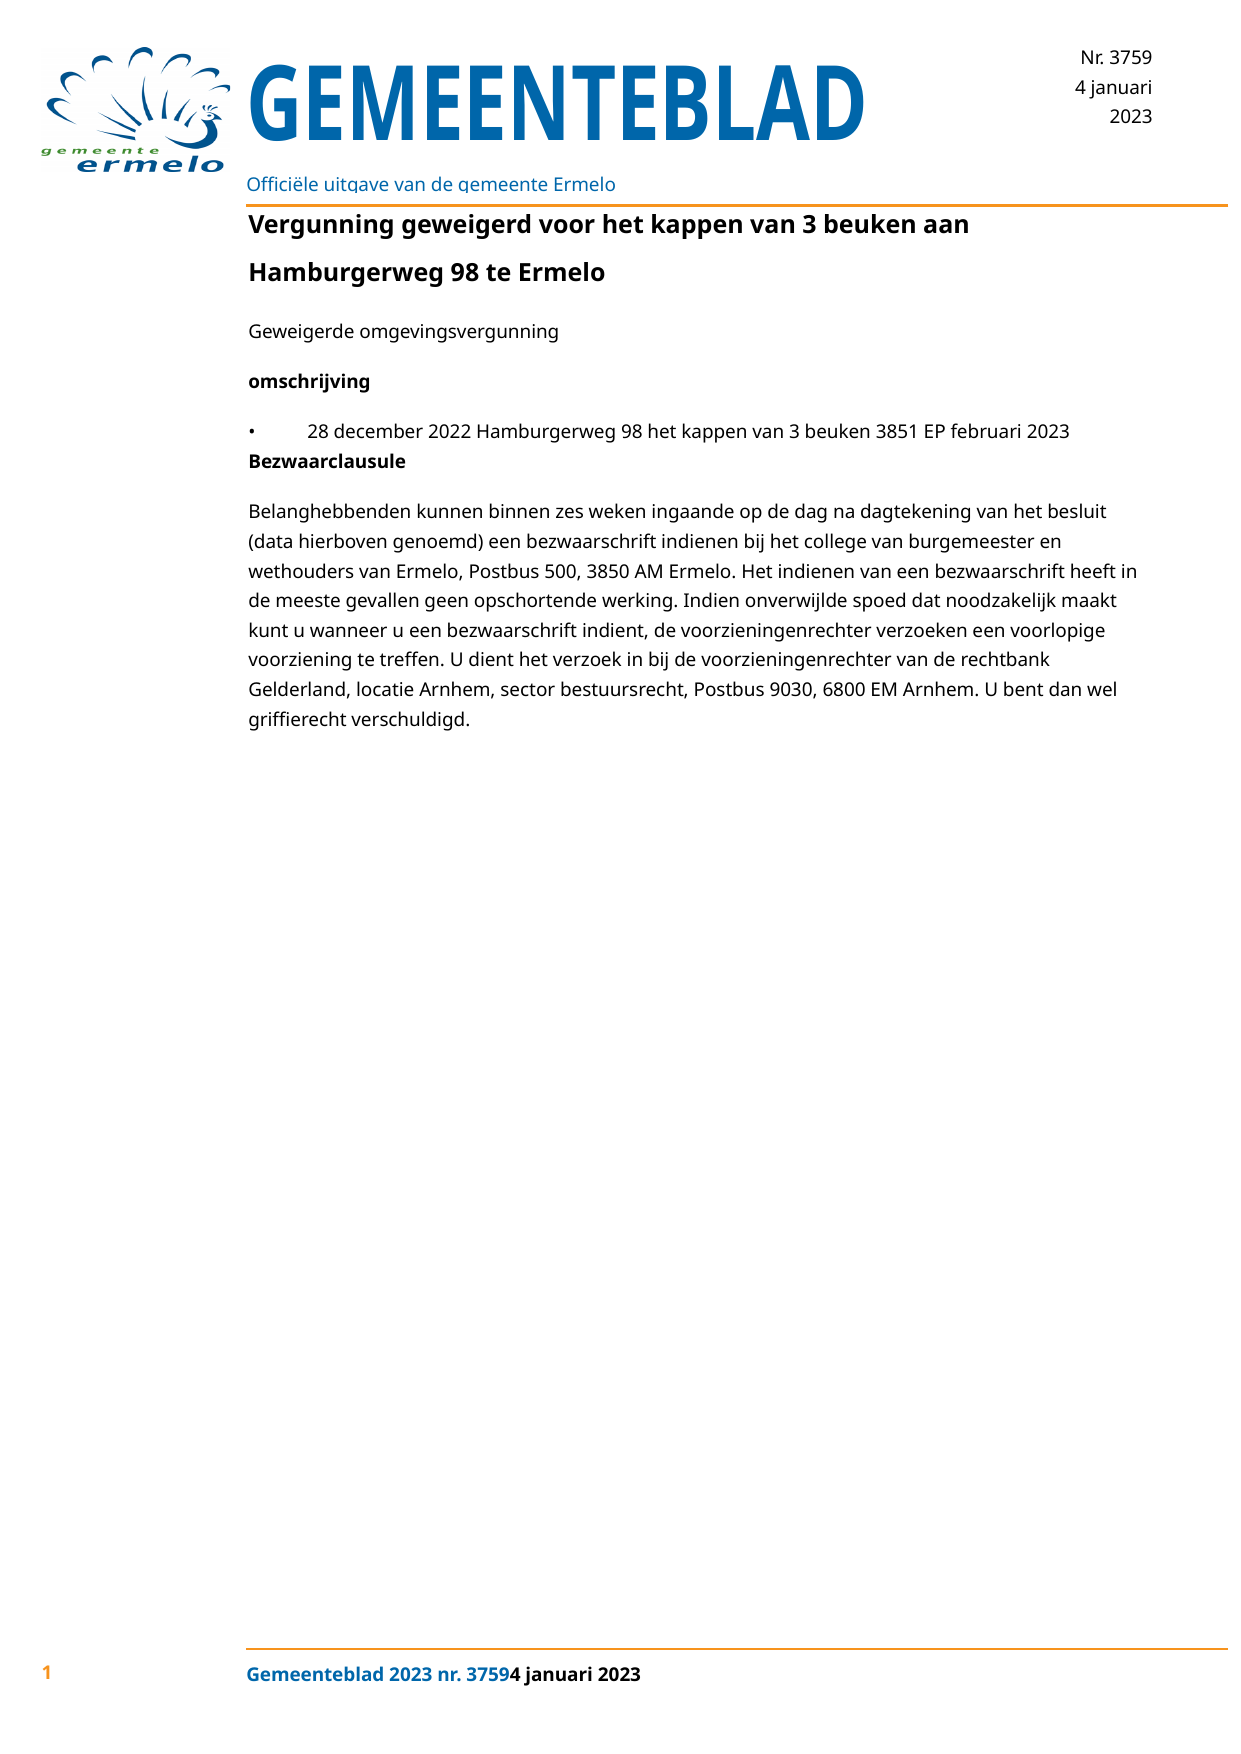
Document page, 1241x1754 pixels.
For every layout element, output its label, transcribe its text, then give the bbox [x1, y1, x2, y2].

text Bezwaarclausule [248, 448, 1152, 474]
text Belanghebbenden kunnen binnen zes weken ingaande op de dag na dagtekening van het besluit (data hierboven genoemd) een bezwaarschrift indienen bij het college van burgemeester en wethouders van Ermelo, Postbus 500, 3850 AM Ermelo. Het indienen van een bezwaarschrift heeft in de meeste gevallen geen opschortende werking. Indien onverwijlde spoed dat noodzakelijk maakt kunt u wanneer u een bezwaarschrift indient, de voorzieningenrechter verzoeken een voorlopige voorziening te treffen. U dient het verzoek in bij de voorzieningenrechter van de rechtbank Gelderland, locatie Arnhem, sector bestuursrecht, Postbus 9030, 6800 EM Arnhem. U bent dan wel griffierecht verschuldigd. [248, 499, 1152, 732]
picture [41, 47, 231, 172]
text omschrijving [248, 368, 1152, 394]
text Geweigerde omgevingsvergunning [248, 318, 1152, 344]
text Vergunning geweigerd voor het kappen van 3 beuken aan Hamburgerweg 98 te Ermelo [248, 207, 1152, 288]
list 28 december 2022 Hamburgerweg 98 het kappen van 3 beuken 3851 EP februari 2023 [248, 419, 1152, 444]
